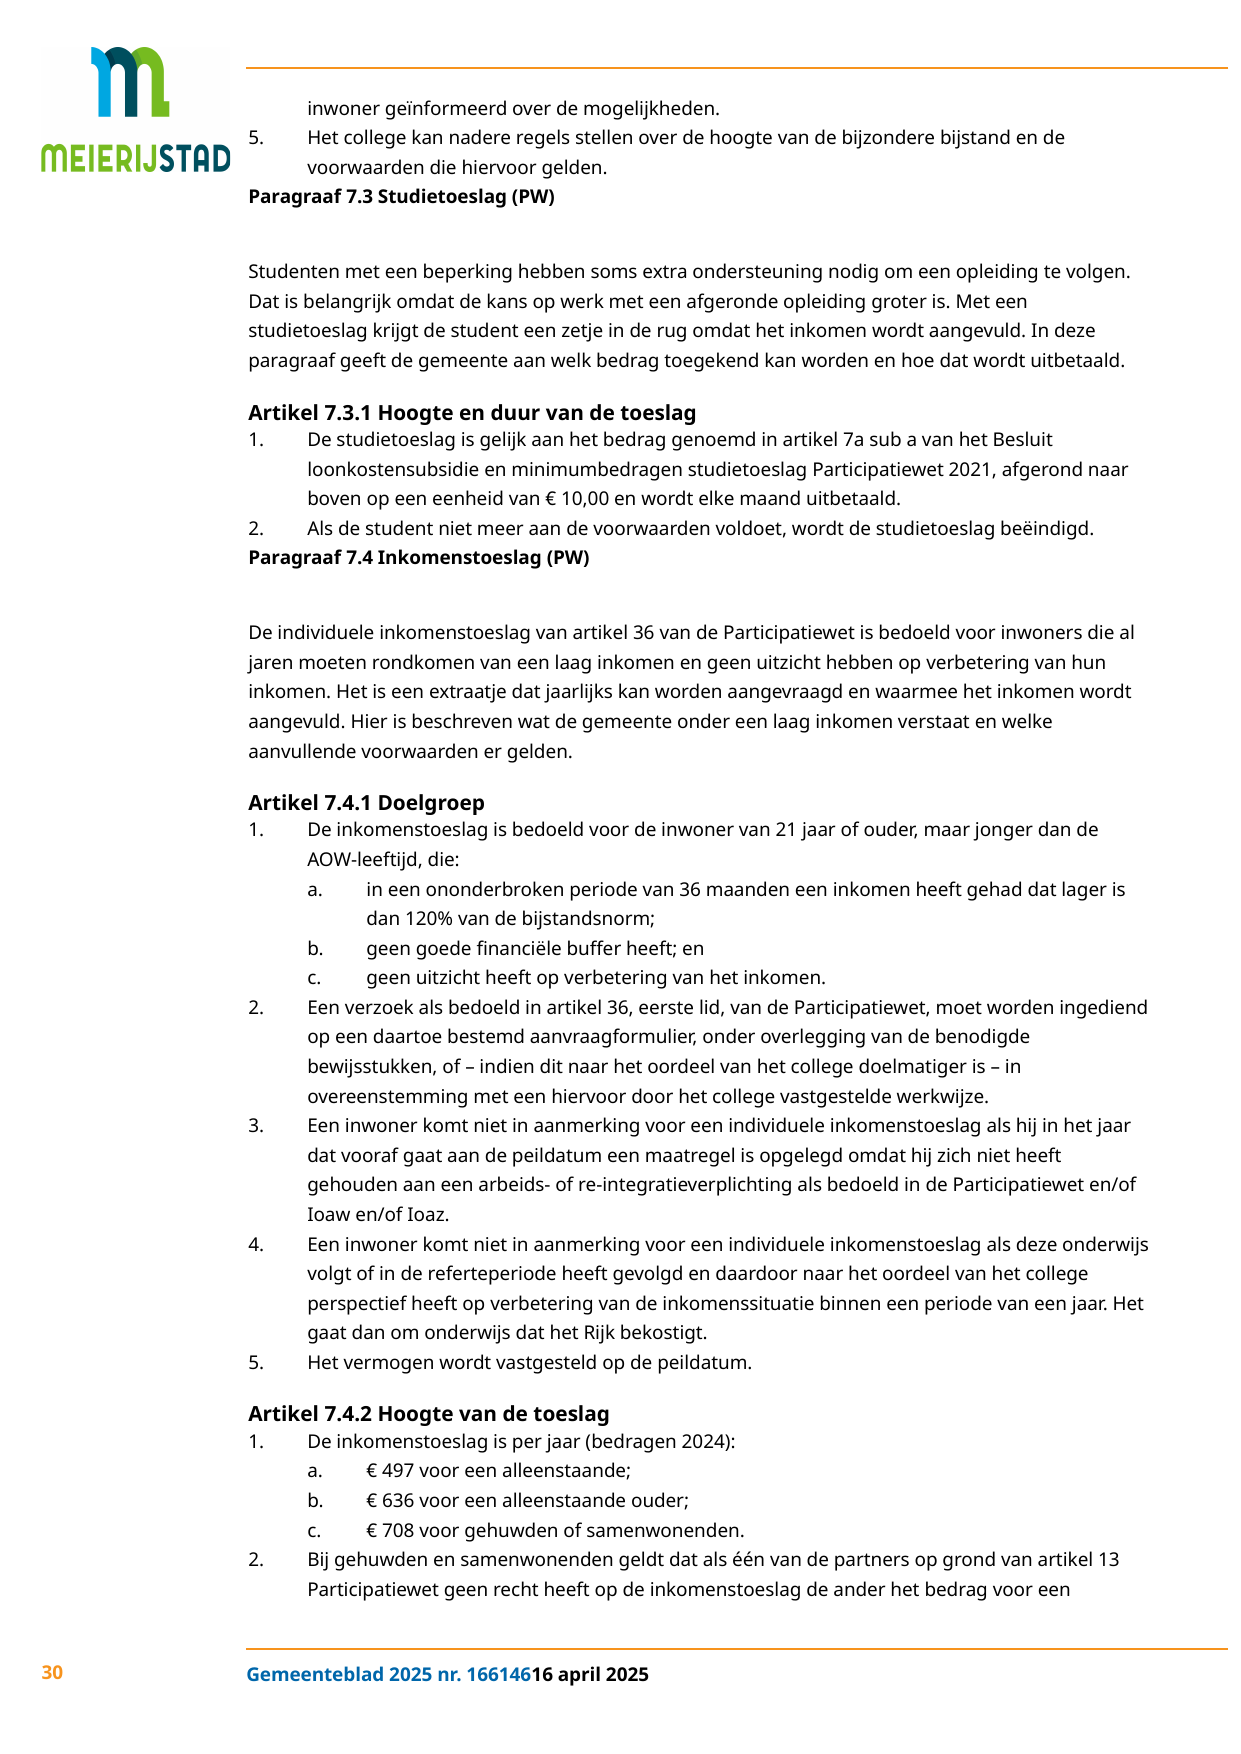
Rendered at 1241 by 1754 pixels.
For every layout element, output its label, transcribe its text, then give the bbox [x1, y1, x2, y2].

list in een ononderbroken periode van 36 maanden een inkomen heeft gehad dat lager is dan 120% van de bijstandsnorm; [307, 876, 1152, 931]
list De inkomenstoeslag is bedoeld voor de inwoner van 21 jaar of ouder, maar jonger dan de AOW-leeftijd, die: [248, 817, 1152, 872]
list Een inwoner komt niet in aanmerking voor een individuele inkomenstoeslag als deze onderwijs volgt of in de referteperiode heeft gevolgd en daardoor naar het oordeel van het college perspectief heeft op verbetering van de inkomenssituatie binnen een periode van een jaar. Het gaat dan om onderwijs dat het Rijk bekostigt. [248, 1231, 1152, 1345]
list geen goede financiële buffer heeft; en [307, 935, 1152, 961]
list geen uitzicht heeft op verbetering van het inkomen. [307, 964, 1152, 990]
text De individuele inkomenstoeslag van artikel 36 van de Participatiewet is bedoeld voor inwoners die al jaren moeten rondkomen van een laag inkomen en geen uitzicht hebben op verbetering van hun inkomen. Het is een extraatje dat jaarlijks kan worden aangevraagd en waarmee het inkomen wordt aangevuld. Hier is beschreven wat de gemeente onder een laag inkomen verstaat en welke aanvullende voorwaarden er gelden. [248, 619, 1152, 763]
picture [41, 47, 231, 172]
list Een verzoek als bedoeld in artikel 36, eerste lid, van de Participatiewet, moet worden ingediend op een daartoe bestemd aanvraagformulier, onder overlegging van de benodigde bewijsstukken, of – indien dit naar het oordeel van het college doelmatiger is – in overeenstemming met een hiervoor door het college vastgestelde werkwijze. [248, 994, 1152, 1109]
list Bij gehuwden en samenwonenden geldt dat als één van de partners op grond van artikel 13 Participatiewet geen recht heeft op de inkomenstoeslag de ander het bedrag voor een [248, 1546, 1152, 1602]
text Studenten met een beperking hebben soms extra ondersteuning nodig om een opleiding te volgen. Dat is belangrijk omdat de kans op werk met een afgeronde opleiding groter is. Met een studietoeslag krijgt de student een zetje in de rug omdat het inkomen wordt aangevuld. In deze paragraaf geeft de gemeente aan welk bedrag toegekend kan worden en hoe dat wordt uitbetaald. [248, 258, 1152, 373]
list € 497 voor een alleenstaande; [307, 1458, 1152, 1483]
text Artikel 7.4.1 Doelgroep [248, 788, 1152, 817]
list inwoner geïnformeerd over de mogelijkheden. [248, 95, 1152, 121]
text Artikel 7.4.2 Hoogte van de toeslag [248, 1399, 1152, 1428]
list Een inwoner komt niet in aanmerking voor een individuele inkomenstoeslag als hij in het jaar dat vooraf gaat aan de peildatum een maatregel is opgelegd omdat hij zich niet heeft gehouden aan een arbeids- of re-integratieverplichting als bedoeld in de Participatiewet en/of Ioaw en/of Ioaz. [248, 1112, 1152, 1227]
list De inkomenstoeslag is per jaar (bedragen 2024): [248, 1428, 1152, 1454]
list De studietoeslag is gelijk aan het bedrag genoemd in artikel 7a sub a van het Besluit loonkostensubsidie en minimumbedragen studietoeslag Participatiewet 2021, afgerond naar boven op een eenheid van € 10,00 en wordt elke maand uitbetaald. [248, 426, 1152, 511]
list Als de student niet meer aan de voorwaarden voldoet, wordt de studietoeslag beëindigd. [248, 515, 1152, 541]
list € 636 voor een alleenstaande ouder; [307, 1487, 1152, 1513]
text Paragraaf 7.3 Studietoeslag (PW) [248, 183, 1152, 209]
list € 708 voor gehuwden of samenwonenden. [307, 1517, 1152, 1542]
text Artikel 7.3.1 Hoogte en duur van de toeslag [248, 398, 1152, 426]
list Het vermogen wordt vastgesteld op de peildatum. [248, 1349, 1152, 1375]
text Paragraaf 7.4 Inkomenstoeslag (PW) [248, 544, 1152, 570]
list Het college kan nadere regels stellen over de hoogte van de bijzondere bijstand en de voorwaarden die hiervoor gelden. [248, 124, 1152, 180]
